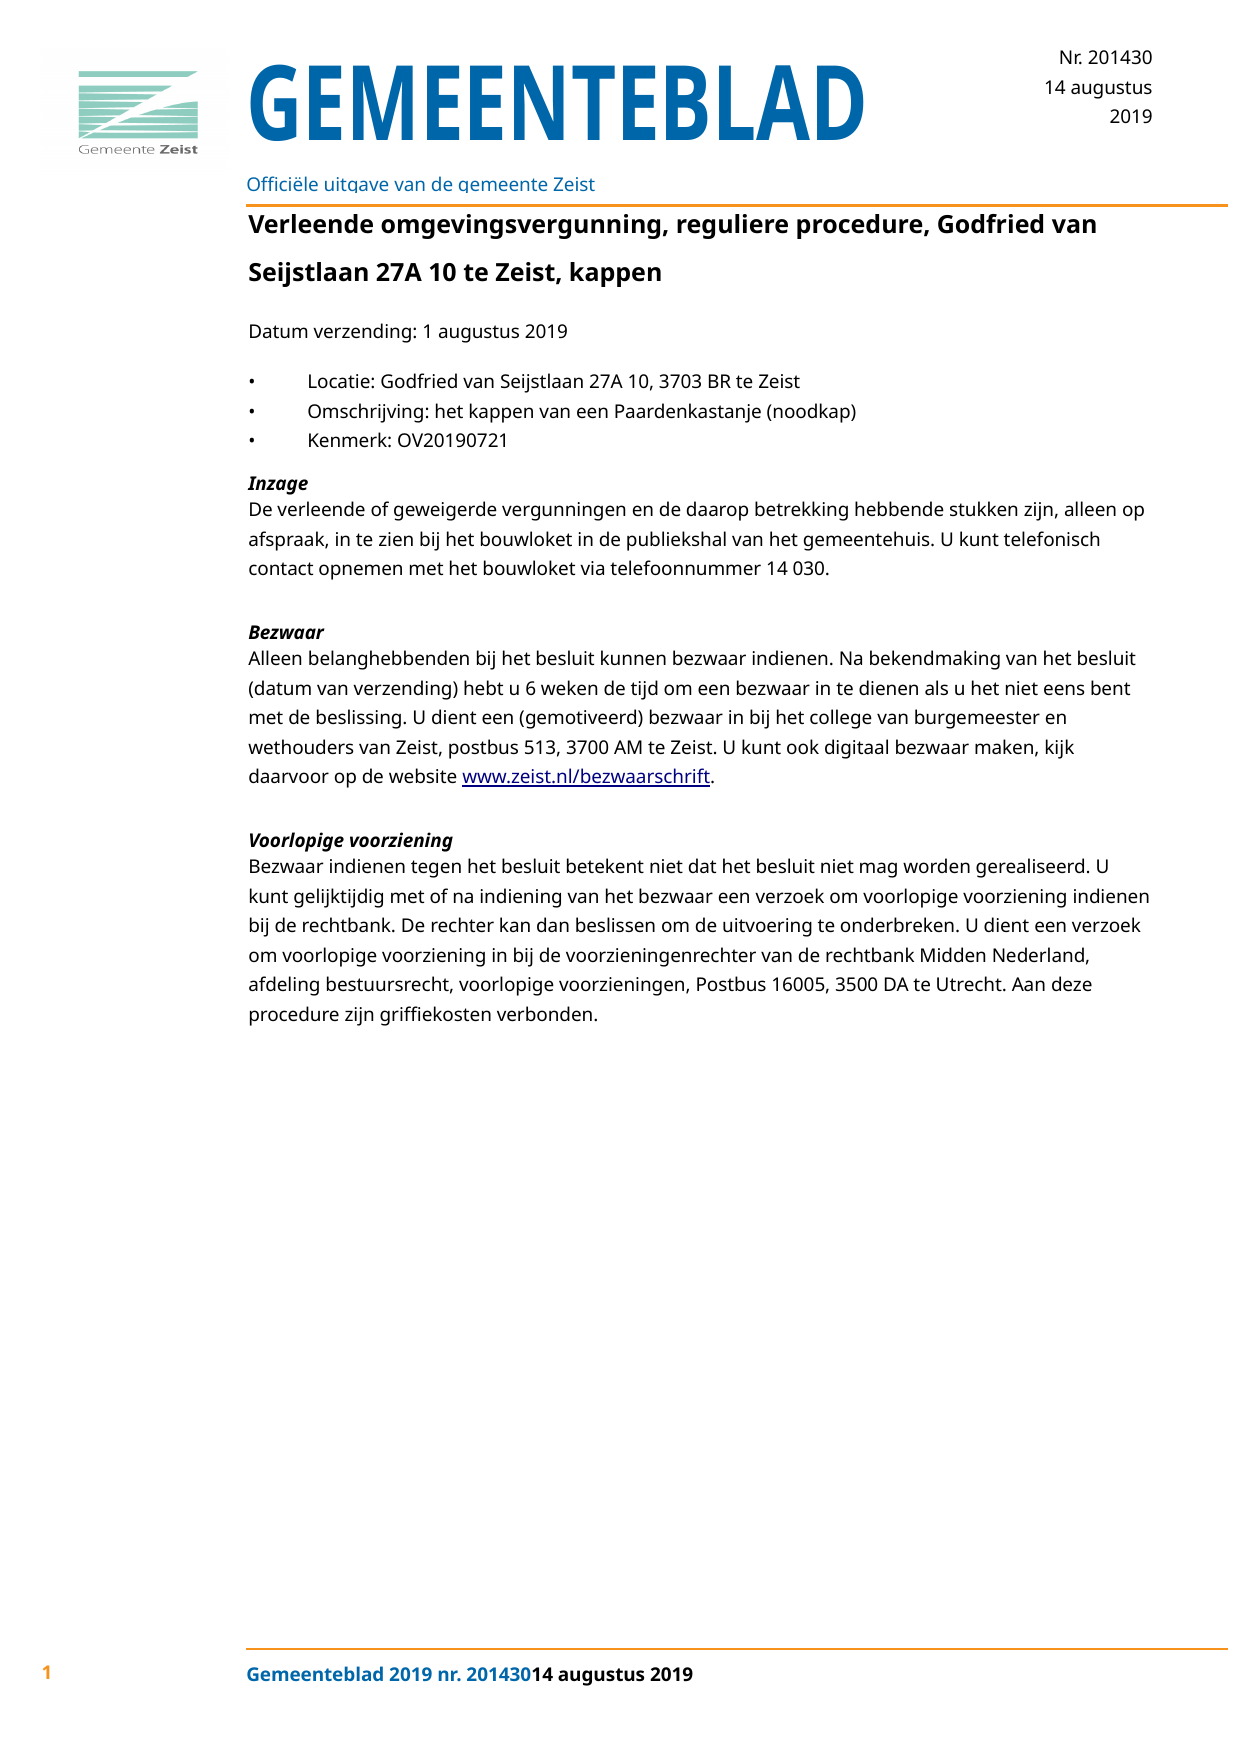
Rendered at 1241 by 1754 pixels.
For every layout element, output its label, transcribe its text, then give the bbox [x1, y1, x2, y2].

text Verleende omgevingsvergunning, reguliere procedure, Godfried van Seijstlaan 27A 10 te Zeist, kappen [248, 207, 1152, 288]
text Datum verzending: 1 augustus 2019 [248, 318, 1152, 344]
text De verleende of geweigerde vergunningen en de daarop betrekking hebbende stukken zijn, alleen op afspraak, in te zien bij het bouwloket in de publiekshal van het gemeentehuis. U kunt telefonisch contact opnemen met het bouwloket via telefoonnummer 14 030. [248, 496, 1152, 581]
picture [41, 47, 231, 172]
text Inzage [248, 471, 1152, 496]
list Kenmerk: OV20190721 [248, 427, 1152, 453]
text Bezwaar [248, 619, 1152, 645]
text Bezwaar indienen tegen het besluit betekent niet dat het besluit niet mag worden gerealiseerd. U kunt gelijktijdig met of na indiening van het bezwaar een verzoek om voorlopige voorziening indienen bij de rechtbank. De rechter kan dan beslissen om de uitvoering te onderbreken. U dient een verzoek om voorlopige voorziening in bij de voorzieningenrechter van de rechtbank Midden Nederland, afdeling bestuursrecht, voorlopige voorzieningen, Postbus 16005, 3500 DA te Utrecht. Aan deze procedure zijn griffiekosten verbonden. [248, 853, 1152, 1027]
text Voorlopige voorziening [248, 827, 1152, 853]
text Alleen belanghebbenden bij het besluit kunnen bezwaar indienen. Na bekendmaking van het besluit (datum van verzending) hebt u 6 weken de tijd om een bezwaar in te dienen als u het niet eens bent met de beslissing. U dient een (gemotiveerd) bezwaar in bij het college van burgemeester en wethouders van Zeist, postbus 513, 3700 AM te Zeist. U kunt ook digitaal bezwaar maken, kijk daarvoor op de website www.zeist.nl/bezwaarschrift. [248, 645, 1152, 789]
list Omschrijving: het kappen van een Paardenkastanje (noodkap) [248, 398, 1152, 424]
list Locatie: Godfried van Seijstlaan 27A 10, 3703 BR te Zeist [248, 368, 1152, 394]
